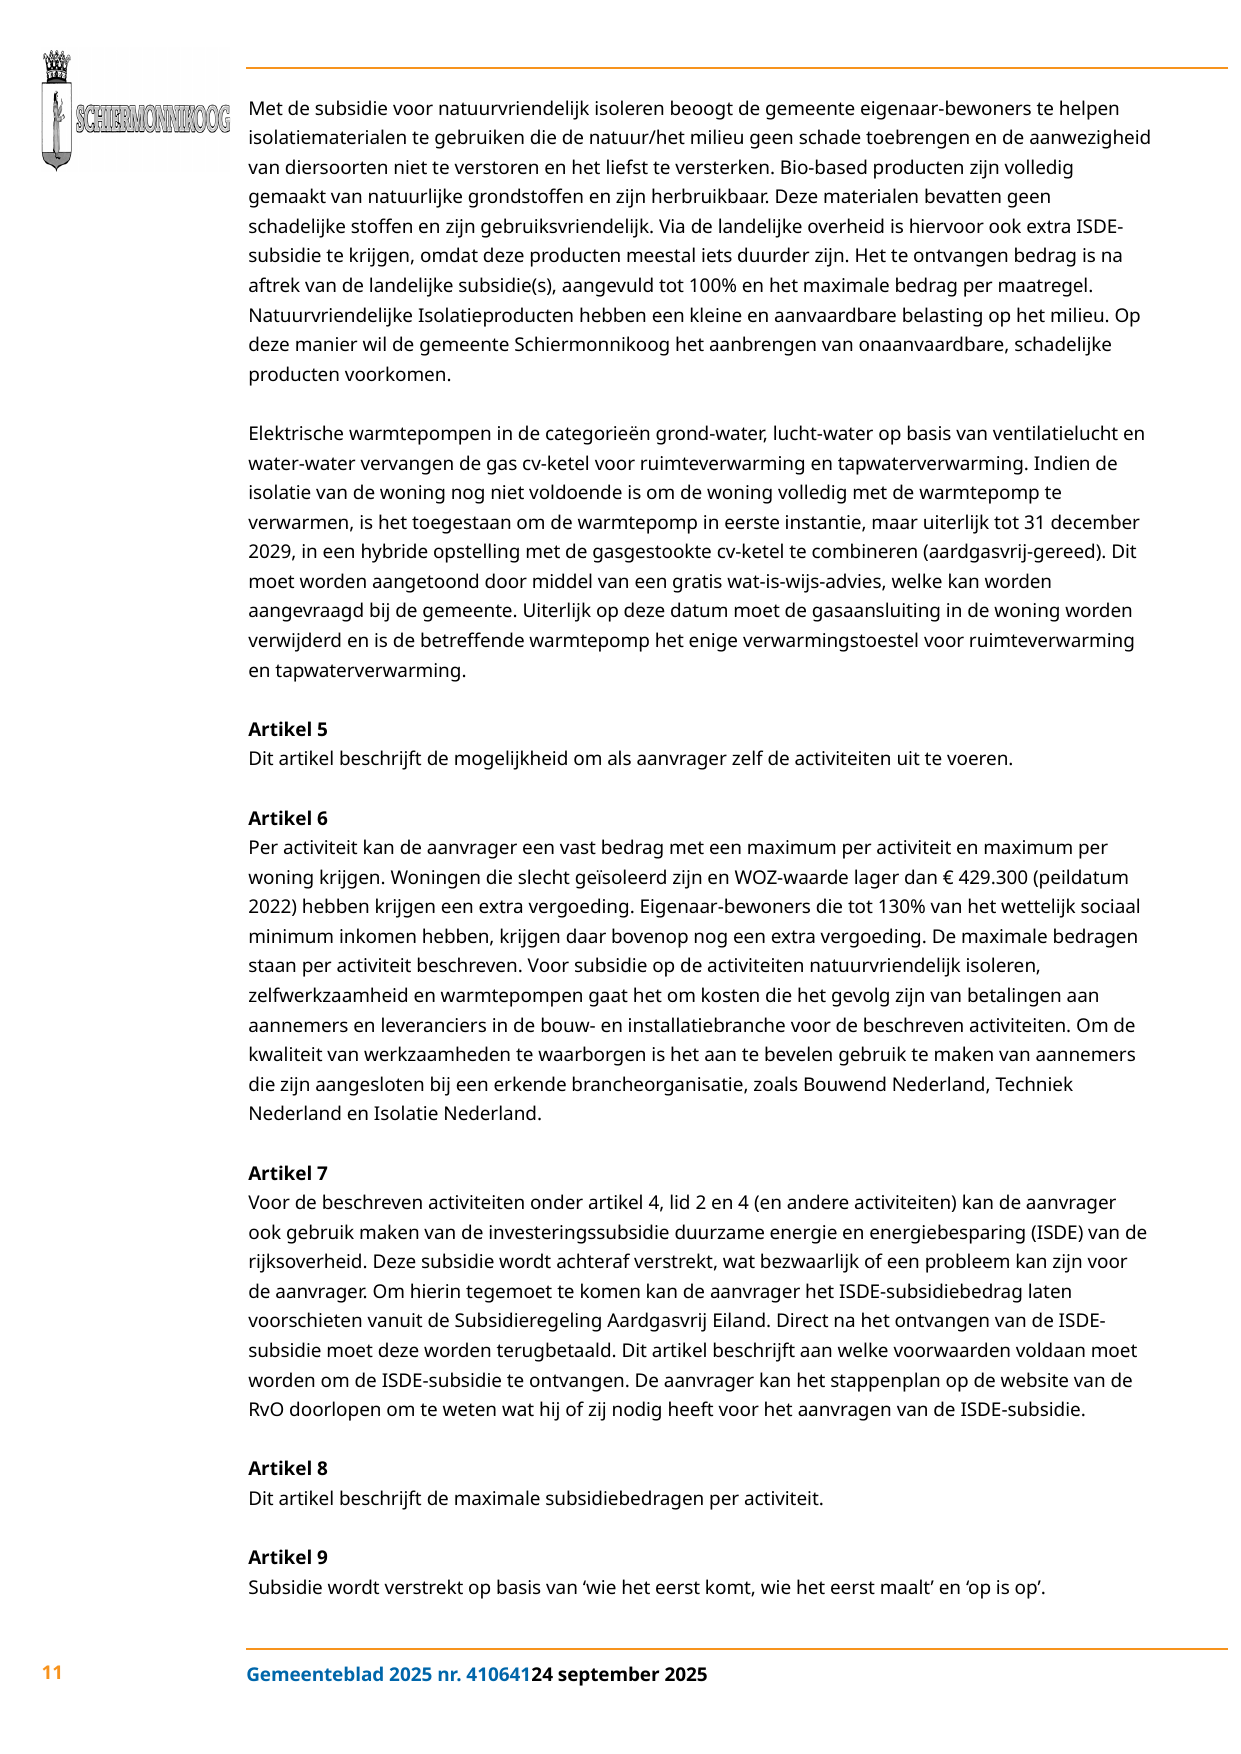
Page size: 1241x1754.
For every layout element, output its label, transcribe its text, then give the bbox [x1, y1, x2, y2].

text Artikel 5 [248, 716, 1152, 742]
text Artikel 6 [248, 805, 1152, 831]
text Artikel 8 [248, 1456, 1152, 1481]
text Voor de beschreven activiteiten onder artikel 4, lid 2 en 4 (en andere activiteiten) kan de aanvrager ook gebruik maken van de investeringssubsidie duurzame energie en energiebesparing (ISDE) van de rijksoverheid. Deze subsidie wordt achteraf verstrekt, wat bezwaarlijk of een probleem kan zijn voor de aanvrager. Om hierin tegemoet te komen kan de aanvrager het ISDE-subsidiebedrag laten voorschieten vanuit de Subsidieregeling Aardgasvrij Eiland. Direct na het ontvangen van de ISDE-subsidie moet deze worden terugbetaald. Dit artikel beschrijft aan welke voorwaarden voldaan moet worden om de ISDE-subsidie te ontvangen. De aanvrager kan het stappenplan op de website van de RvO doorlopen om te weten wat hij of zij nodig heeft voor het aanvragen van de ISDE-subsidie. [248, 1189, 1152, 1422]
picture [41, 47, 231, 172]
text Artikel 7 [248, 1160, 1152, 1186]
text Per activiteit kan de aanvrager een vast bedrag met een maximum per activiteit en maximum per woning krijgen. Woningen die slecht geïsoleerd zijn en WOZ-waarde lager dan € 429.300 (peildatum 2022) hebben krijgen een extra vergoeding. Eigenaar-bewoners die tot 130% van het wettelijk sociaal minimum inkomen hebben, krijgen daar bovenop nog een extra vergoeding. De maximale bedragen staan per activiteit beschreven. Voor subsidie op de activiteiten natuurvriendelijk isoleren, zelfwerkzaamheid en warmtepompen gaat het om kosten die het gevolg zijn van betalingen aan aannemers en leveranciers in de bouw- en installatiebranche voor de beschreven activiteiten. Om de kwaliteit van werkzaamheden te waarborgen is het aan te bevelen gebruik te maken van aannemers die zijn aangesloten bij een erkende brancheorganisatie, zoals Bouwend Nederland, Techniek Nederland en Isolatie Nederland. [248, 834, 1152, 1126]
text Met de subsidie voor natuurvriendelijk isoleren beoogt de gemeente eigenaar-bewoners te helpen isolatiematerialen te gebruiken die de natuur/het milieu geen schade toebrengen en de aanwezigheid van diersoorten niet te verstoren en het liefst te versterken. Bio-based producten zijn volledig gemaakt van natuurlijke grondstoffen en zijn herbruikbaar. Deze materialen bevatten geen schadelijke stoffen en zijn gebruiksvriendelijk. Via de landelijke overheid is hiervoor ook extra ISDE-subsidie te krijgen, omdat deze producten meestal iets duurder zijn. Het te ontvangen bedrag is na aftrek van de landelijke subsidie(s), aangevuld tot 100% en het maximale bedrag per maatregel. Natuurvriendelijke Isolatieproducten hebben een kleine en aanvaardbare belasting op het milieu. Op deze manier wil de gemeente Schiermonnikoog het aanbrengen van onaanvaardbare, schadelijke producten voorkomen. [248, 95, 1152, 387]
text Artikel 9 [248, 1544, 1152, 1570]
text Dit artikel beschrijft de maximale subsidiebedragen per activiteit. [248, 1485, 1152, 1511]
text Subsidie wordt verstrekt op basis van ‘wie het eerst komt, wie het eerst maalt’ en ‘op is op’. [248, 1574, 1152, 1600]
text Dit artikel beschrijft de mogelijkheid om als aanvrager zelf de activiteiten uit te voeren. [248, 746, 1152, 771]
text Elektrische warmtepompen in de categorieën grond-water, lucht-water op basis van ventilatielucht en water-water vervangen de gas cv-ketel voor ruimteverwarming en tapwaterverwarming. Indien de isolatie van de woning nog niet voldoende is om de woning volledig met de warmtepomp te verwarmen, is het toegestaan om de warmtepomp in eerste instantie, maar uiterlijk tot 31 december 2029, in een hybride opstelling met de gasgestookte cv-ketel te combineren (aardgasvrij-gereed). Dit moet worden aangetoond door middel van een gratis wat-is-wijs-advies, welke kan worden aangevraagd bij de gemeente. Uiterlijk op deze datum moet de gasaansluiting in de woning worden verwijderd en is de betreffende warmtepomp het enige verwarmingstoestel voor ruimteverwarming en tapwaterverwarming. [248, 420, 1152, 683]
